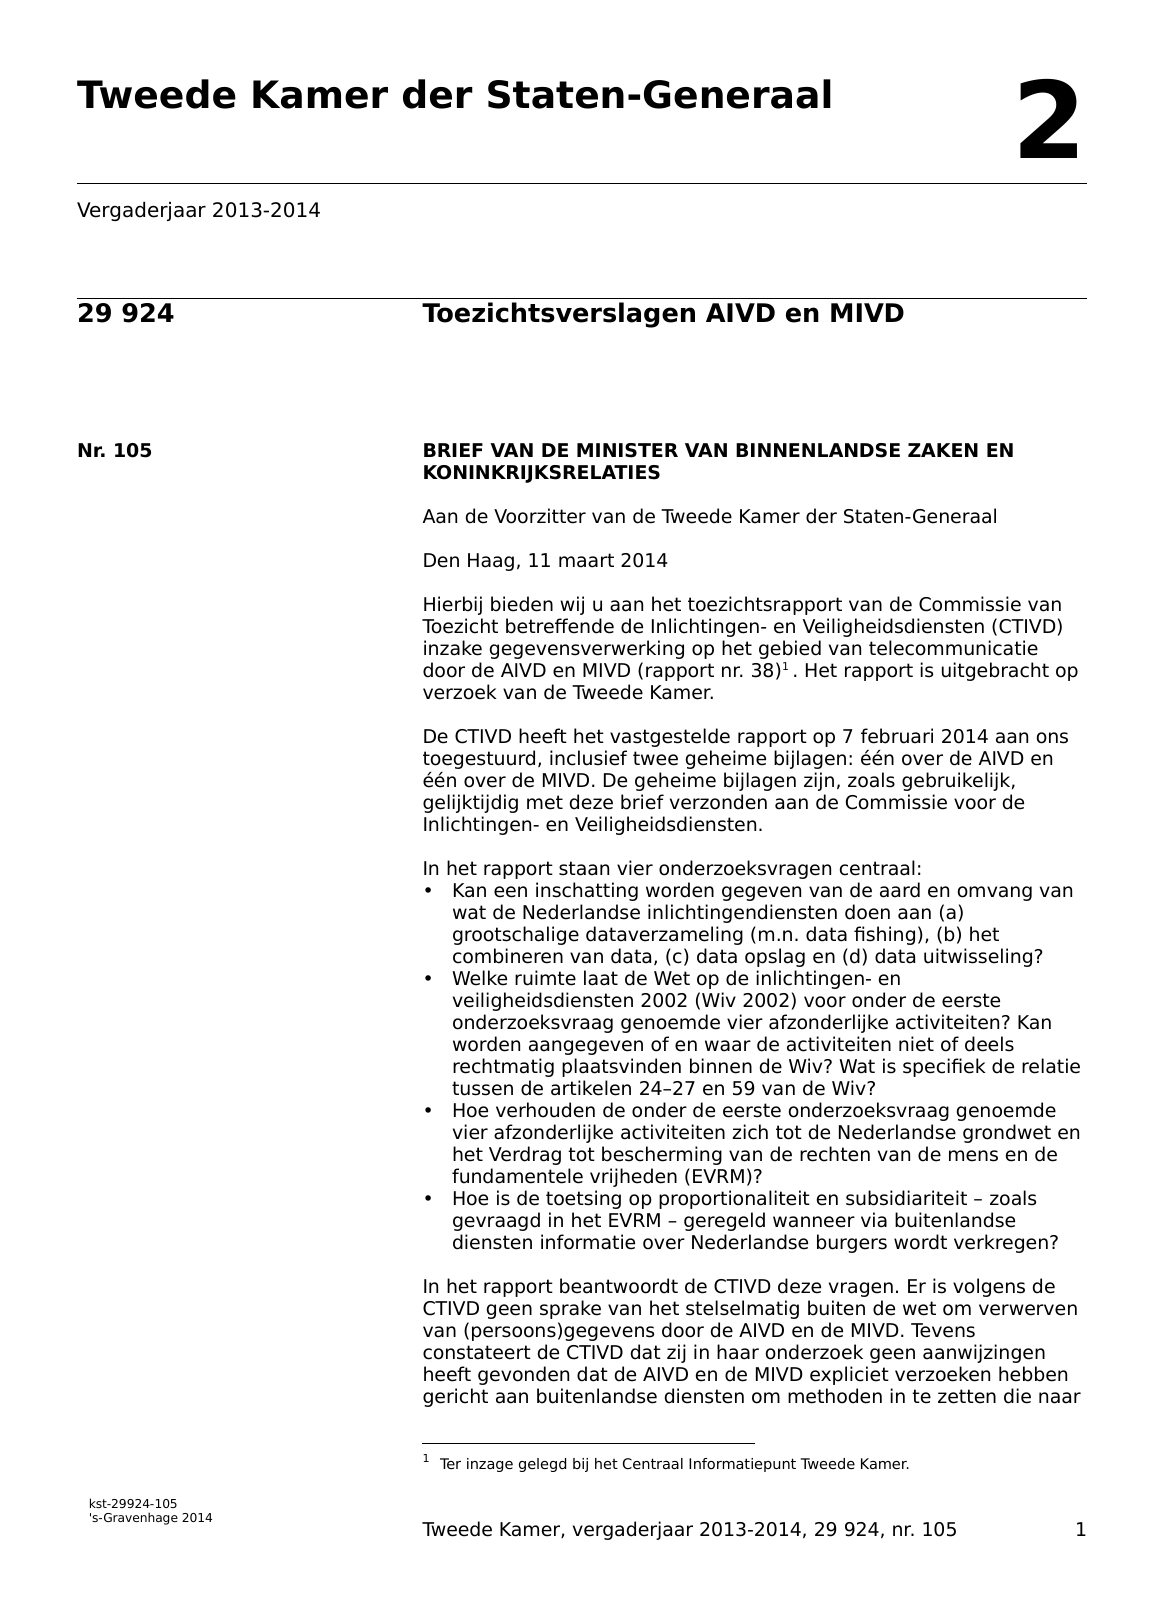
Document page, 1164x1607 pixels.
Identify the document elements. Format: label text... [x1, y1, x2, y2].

text In het rapport staan vier onderzoeksvragen centraal: [422, 858, 1087, 880]
text Hierbij bieden wij u aan het toezichtsrapport van de Commissie van Toezicht betreffende de Inlichtingen- en Veiligheidsdiensten (CTIVD) inzake gegevensverwerking op het gebied van telecommunicatie door de AIVD en MIVD (rapport nr. 38). Het rapport is uitgebracht op verzoek van de Tweede Kamer. [422, 594, 1087, 704]
text Den Haag, 11 maart 2014 [422, 550, 1087, 572]
text • Welke ruimte laat de Wet op de inlichtingen- en veiligheidsdiensten 2002 (Wiv 2002) voor onder de eerste onderzoeksvraag genoemde vier afzonderlijke activiteiten? Kan worden aangegeven of en waar de activiteiten niet of deels rechtmatig plaatsvinden binnen de Wiv? Wat is specifiek de relatie tussen de artikelen 24–27 en 59 van de Wiv? [422, 968, 1087, 1100]
table_cell Vergaderjaar 2013-2014 [77, 184, 1087, 298]
subtitle 29 924 Toezichtsverslagen AIVD en MIVD [77, 299, 1087, 329]
text De CTIVD heeft het vastgestelde rapport op 7 februari 2014 aan ons toegestuurd, inclusief twee geheime bijlagen: één over de AIVD en één over de MIVD. De geheime bijlagen zijn, zoals gebruikelijk, gelijktijdig met deze brief verzonden aan de Commissie voor de Inlichtingen- en Veiligheidsdiensten. [422, 726, 1087, 836]
subtitle Nr. 105 BRIEF VAN DE MINISTER VAN BINNENLANDSE ZAKEN EN KONINKRIJKSRELATIES [77, 440, 1087, 484]
text • Kan een inschatting worden gegeven van de aard en omvang van wat de Nederlandse inlichtingendiensten doen aan (a) grootschalige dataverzameling (m.n. data fishing), (b) het combineren van data, (c) data opslag en (d) data uitwisseling? [422, 880, 1087, 968]
text • Hoe verhouden de onder de eerste onderzoeksvraag genoemde vier afzonderlijke activiteiten zich tot de Nederlandse grondwet en het Verdrag tot bescherming van de rechten van de mens en de fundamentele vrijheden (EVRM)? [422, 1100, 1087, 1188]
text In het rapport beantwoordt de CTIVD deze vragen. Er is volgens de CTIVD geen sprake van het stelselmatig buiten de wet om verwerven van (persoons)gegevens door de AIVD en de MIVD. Tevens constateert de CTIVD dat zij in haar onderzoek geen aanwijzingen heeft gevonden dat de AIVD en de MIVD expliciet verzoeken hebben gericht aan buitenlandse diensten om methoden in te zetten die naar [422, 1276, 1087, 1408]
text 's-Gravenhage 2014 [88, 1511, 323, 1525]
table_header Tweede Kamer der Staten-Generaal [77, 59, 886, 183]
text Aan de Voorzitter van de Tweede Kamer der Staten-Generaal [422, 506, 1087, 528]
text • Hoe is de toetsing op proportionaliteit en subsidiariteit – zoals gevraagd in het EVRM – geregeld wanneer via buitenlandse diensten informatie over Nederlandse burgers wordt verkregen? [422, 1188, 1087, 1254]
table_header 2 [886, 59, 1087, 183]
text Ter inzage gelegd bij het Centraal Informatiepunt Tweede Kamer. [422, 1452, 1087, 1474]
text kst-29924-105 [88, 1497, 323, 1511]
